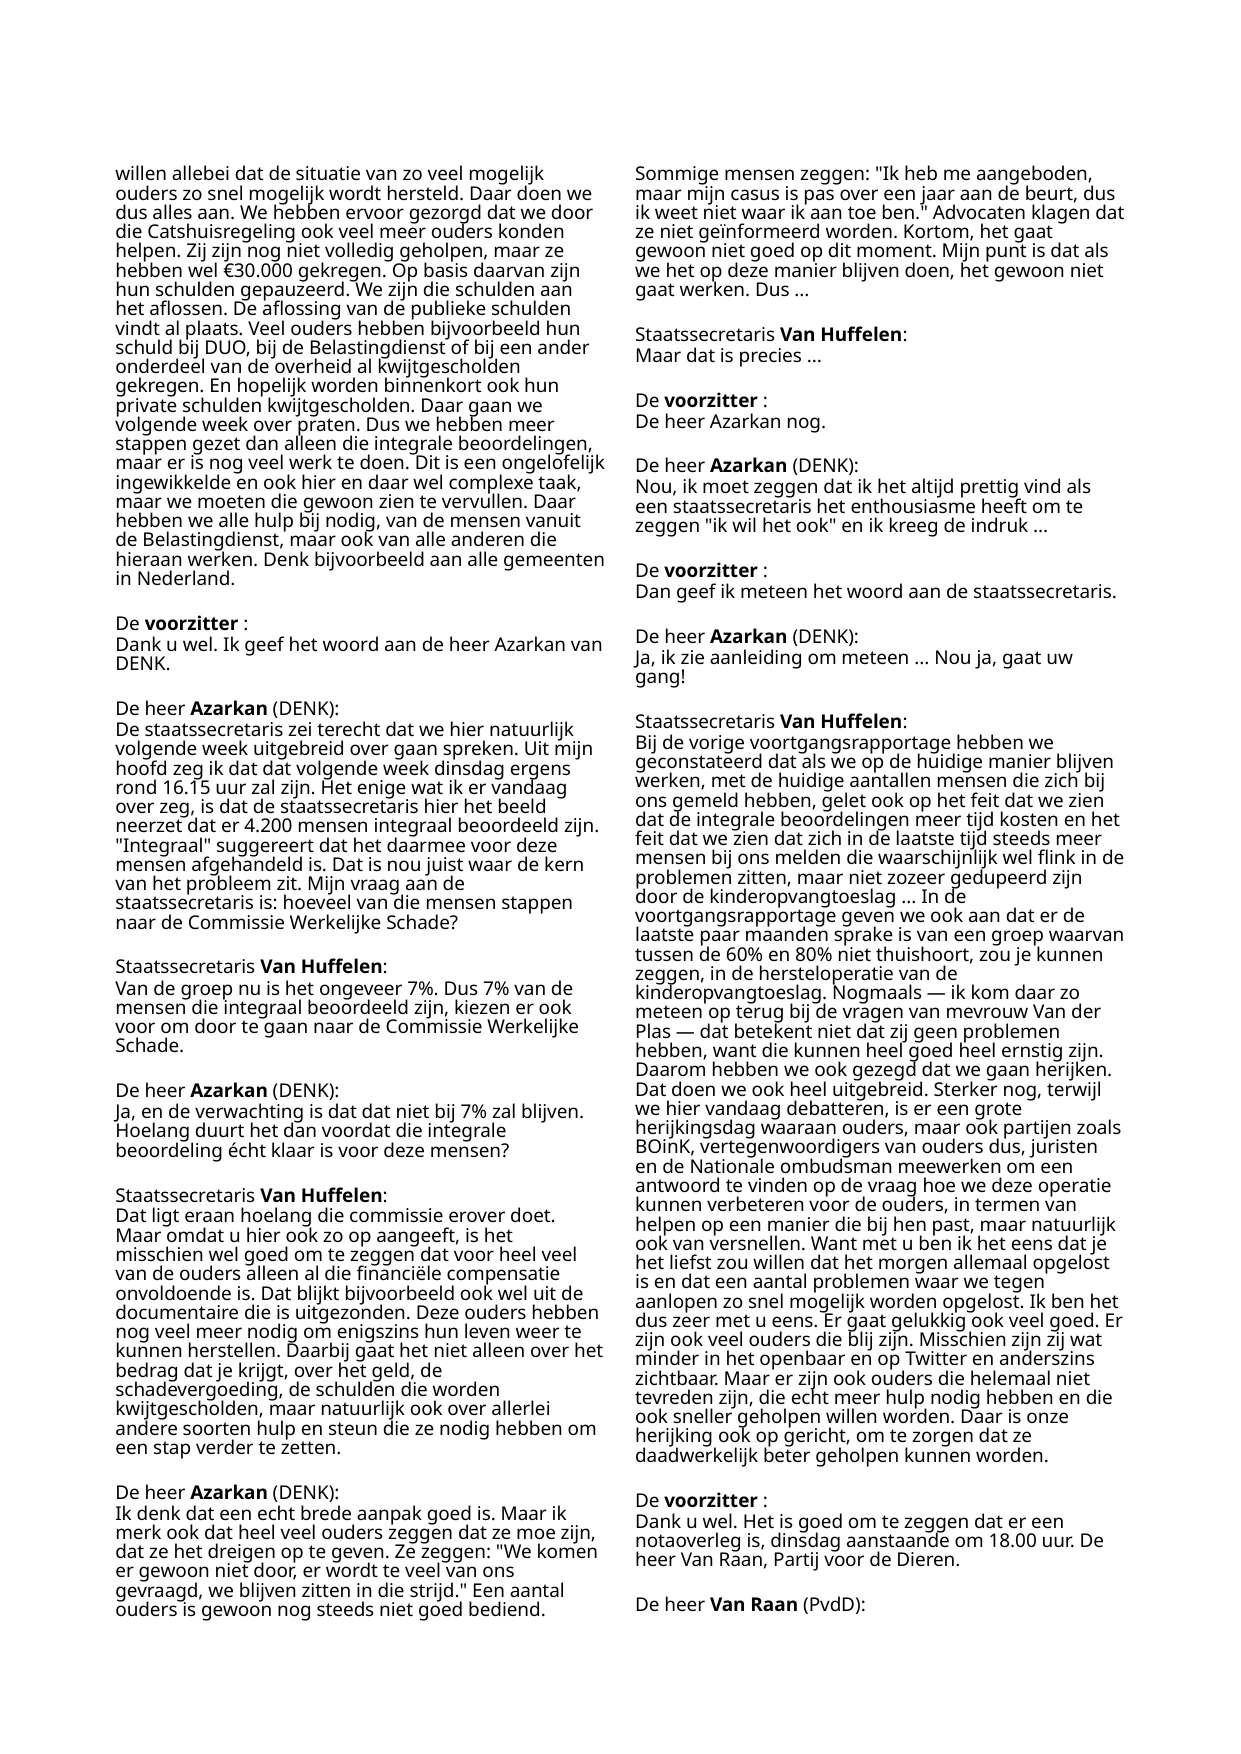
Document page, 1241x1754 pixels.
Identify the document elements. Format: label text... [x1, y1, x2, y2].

text Staatssecretaris Van Huffelen: [635, 708, 1125, 734]
text Bij de vorige voortgangsrapportage hebben we geconstateerd dat als we op de huidige manier blijven werken, met de huidige aantallen mensen die zich bij ons gemeld hebben, gelet ook op het feit dat we zien dat de integrale beoordelingen meer tijd kosten en het feit dat we zien dat zich in de laatste tijd steeds meer mensen bij ons melden die waarschijnlijk wel flink in de problemen zitten, maar niet zozeer gedupeerd zijn door de kinderopvangtoeslag ... In de voortgangsrapportage geven we ook aan dat er de laatste paar maanden sprake is van een groep waarvan tussen de 60% en 80% niet thuishoort, zou je kunnen zeggen, in de hersteloperatie van de kinderopvangtoeslag. Nogmaals — ik kom daar zo meteen op terug bij de vragen van mevrouw Van der Plas — dat betekent niet dat zij geen problemen hebben, want die kunnen heel goed heel ernstig zijn. Daarom hebben we ook gezegd dat we gaan herijken. Dat doen we ook heel uitgebreid. Sterker nog, terwijl we hier vandaag debatteren, is er een grote herijkingsdag waaraan ouders, maar ook partijen zoals BOinK, vertegenwoordigers van ouders dus, juristen en de Nationale ombudsman meewerken om een antwoord te vinden op de vraag hoe we deze operatie kunnen verbeteren voor de ouders, in termen van helpen op een manier die bij hen past, maar natuurlijk ook van versnellen. Want met u ben ik het eens dat je het liefst zou willen dat het morgen allemaal opgelost is en dat een aantal problemen waar we tegen aanlopen zo snel mogelijk worden opgelost. Ik ben het dus zeer met u eens. Er gaat gelukkig ook veel goed. Er zijn ook veel ouders die blij zijn. Misschien zijn zij wat minder in het openbaar en op Twitter en anderszins zichtbaar. Maar er zijn ook ouders die helemaal niet tevreden zijn, die echt meer hulp nodig hebben en die ook sneller geholpen willen worden. Daar is onze herijking ook op gericht, om te zorgen dat ze daadwerkelijk beter geholpen kunnen worden. [635, 734, 1125, 1466]
text willen allebei dat de situatie van zo veel mogelijk ouders zo snel mogelijk wordt hersteld. Daar doen we dus alles aan. We hebben ervoor gezorgd dat we door die Catshuisregeling ook veel meer ouders konden helpen. Zij zijn nog niet volledig geholpen, maar ze hebben wel €30.000 gekregen. Op basis daarvan zijn hun schulden gepauzeerd. We zijn die schulden aan het aflossen. De aflossing van de publieke schulden vindt al plaats. Veel ouders hebben bijvoorbeeld hun schuld bij DUO, bij de Belastingdienst of bij een ander onderdeel van de overheid al kwijtgescholden gekregen. En hopelijk worden binnenkort ook hun private schulden kwijtgescholden. Daar gaan we volgende week over praten. Dus we hebben meer stappen gezet dan alleen die integrale beoordelingen, maar er is nog veel werk te doen. Dit is een ongelofelijk ingewikkelde en ook hier en daar wel complexe taak, maar we moeten die gewoon zien te vervullen. Daar hebben we alle hulp bij nodig, van de mensen vanuit de Belastingdienst, maar ook van alle anderen die hieraan werken. Denk bijvoorbeeld aan alle gemeenten in Nederland. [115, 165, 605, 589]
text De voorzitter : [635, 557, 1125, 583]
text De heer Azarkan nog. [635, 413, 1125, 432]
text Nou, ik moet zeggen dat ik het altijd prettig vind als een staatssecretaris het enthousiasme heeft om te zeggen "ik wil het ook" en ik kreeg de indruk ... [635, 478, 1125, 536]
text Sommige mensen zeggen: "Ik heb me aangeboden, maar mijn casus is pas over een jaar aan de beurt, dus ik weet niet waar ik aan toe ben." Advocaten klagen dat ze niet geïnformeerd worden. Kortom, het gaat gewoon niet goed op dit moment. Mijn punt is dat als we het op deze manier blijven doen, het gewoon niet gaat werken. Dus ... [635, 165, 1125, 300]
text De heer Azarkan (DENK): [635, 453, 1125, 478]
text Ja, ik zie aanleiding om meteen ... Nou ja, gaat uw gang! [635, 649, 1125, 687]
text Ik denk dat een echt brede aanpak goed is. Maar ik merk ook dat heel veel ouders zeggen dat ze moe zijn, dat ze het dreigen op te geven. Ze zeggen: "We komen er gewoon niet door, er wordt te veel van ons gevraagd, we blijven zitten in die strijd." Een aantal ouders is gewoon nog steeds niet goed bediend. [115, 1504, 605, 1620]
text De heer Azarkan (DENK): [115, 695, 605, 721]
text Staatssecretaris Van Huffelen: [115, 1182, 605, 1207]
text De heer Azarkan (DENK): [115, 1077, 605, 1103]
text Dat ligt eraan hoelang die commissie erover doet. Maar omdat u hier ook zo op aangeeft, is het misschien wel goed om te zeggen dat voor heel veel van de ouders alleen al die financiële compensatie onvoldoende is. Dat blijkt bijvoorbeeld ook wel uit de documentaire die is uitgezonden. Deze ouders hebben nog veel meer nodig om enigszins hun leven weer te kunnen herstellen. Daarbij gaat het niet alleen over het bedrag dat je krijgt, over het geld, de schadevergoeding, de schulden die worden kwijtgescholden, maar natuurlijk ook over allerlei andere soorten hulp en steun die ze nodig hebben om een stap verder te zetten. [115, 1207, 605, 1458]
text Dank u wel. Ik geef het woord aan de heer Azarkan van DENK. [115, 636, 605, 674]
text Staatssecretaris Van Huffelen: [115, 954, 605, 979]
text Maar dat is precies ... [635, 347, 1125, 366]
text Dan geef ik meteen het woord aan de staatssecretaris. [635, 583, 1125, 602]
text De heer Azarkan (DENK): [635, 623, 1125, 649]
text Dank u wel. Het is goed om te zeggen dat er een notaoverleg is, dinsdag aanstaande om 18.00 uur. De heer Van Raan, Partij voor de Dieren. [635, 1513, 1125, 1570]
text De staatssecretaris zei terecht dat we hier natuurlijk volgende week uitgebreid over gaan spreken. Uit mijn hoofd zeg ik dat dat volgende week dinsdag ergens rond 16.15 uur zal zijn. Het enige wat ik er vandaag over zeg, is dat de staatssecretaris hier het beeld neerzet dat er 4.200 mensen integraal beoordeeld zijn. "Integraal" suggereert dat het daarmee voor deze mensen afgehandeld is. Dat is nou juist waar de kern van het probleem zit. Mijn vraag aan de staatssecretaris is: hoeveel van die mensen stappen naar de Commissie Werkelijke Schade? [115, 721, 605, 933]
text De voorzitter : [635, 387, 1125, 413]
text Van de groep nu is het ongeveer 7%. Dus 7% van de mensen die integraal beoordeeld zijn, kiezen er ook voor om door te gaan naar de Commissie Werkelijke Schade. [115, 979, 605, 1057]
text Ja, en de verwachting is dat dat niet bij 7% zal blijven. Hoelang duurt het dan voordat die integrale beoordeling écht klaar is voor deze mensen? [115, 1103, 605, 1161]
text De heer Van Raan (PvdD): [635, 1591, 1125, 1617]
text De voorzitter : [635, 1487, 1125, 1513]
text Staatssecretaris Van Huffelen: [635, 321, 1125, 347]
text De heer Azarkan (DENK): [115, 1479, 605, 1504]
text De voorzitter : [115, 610, 605, 636]
